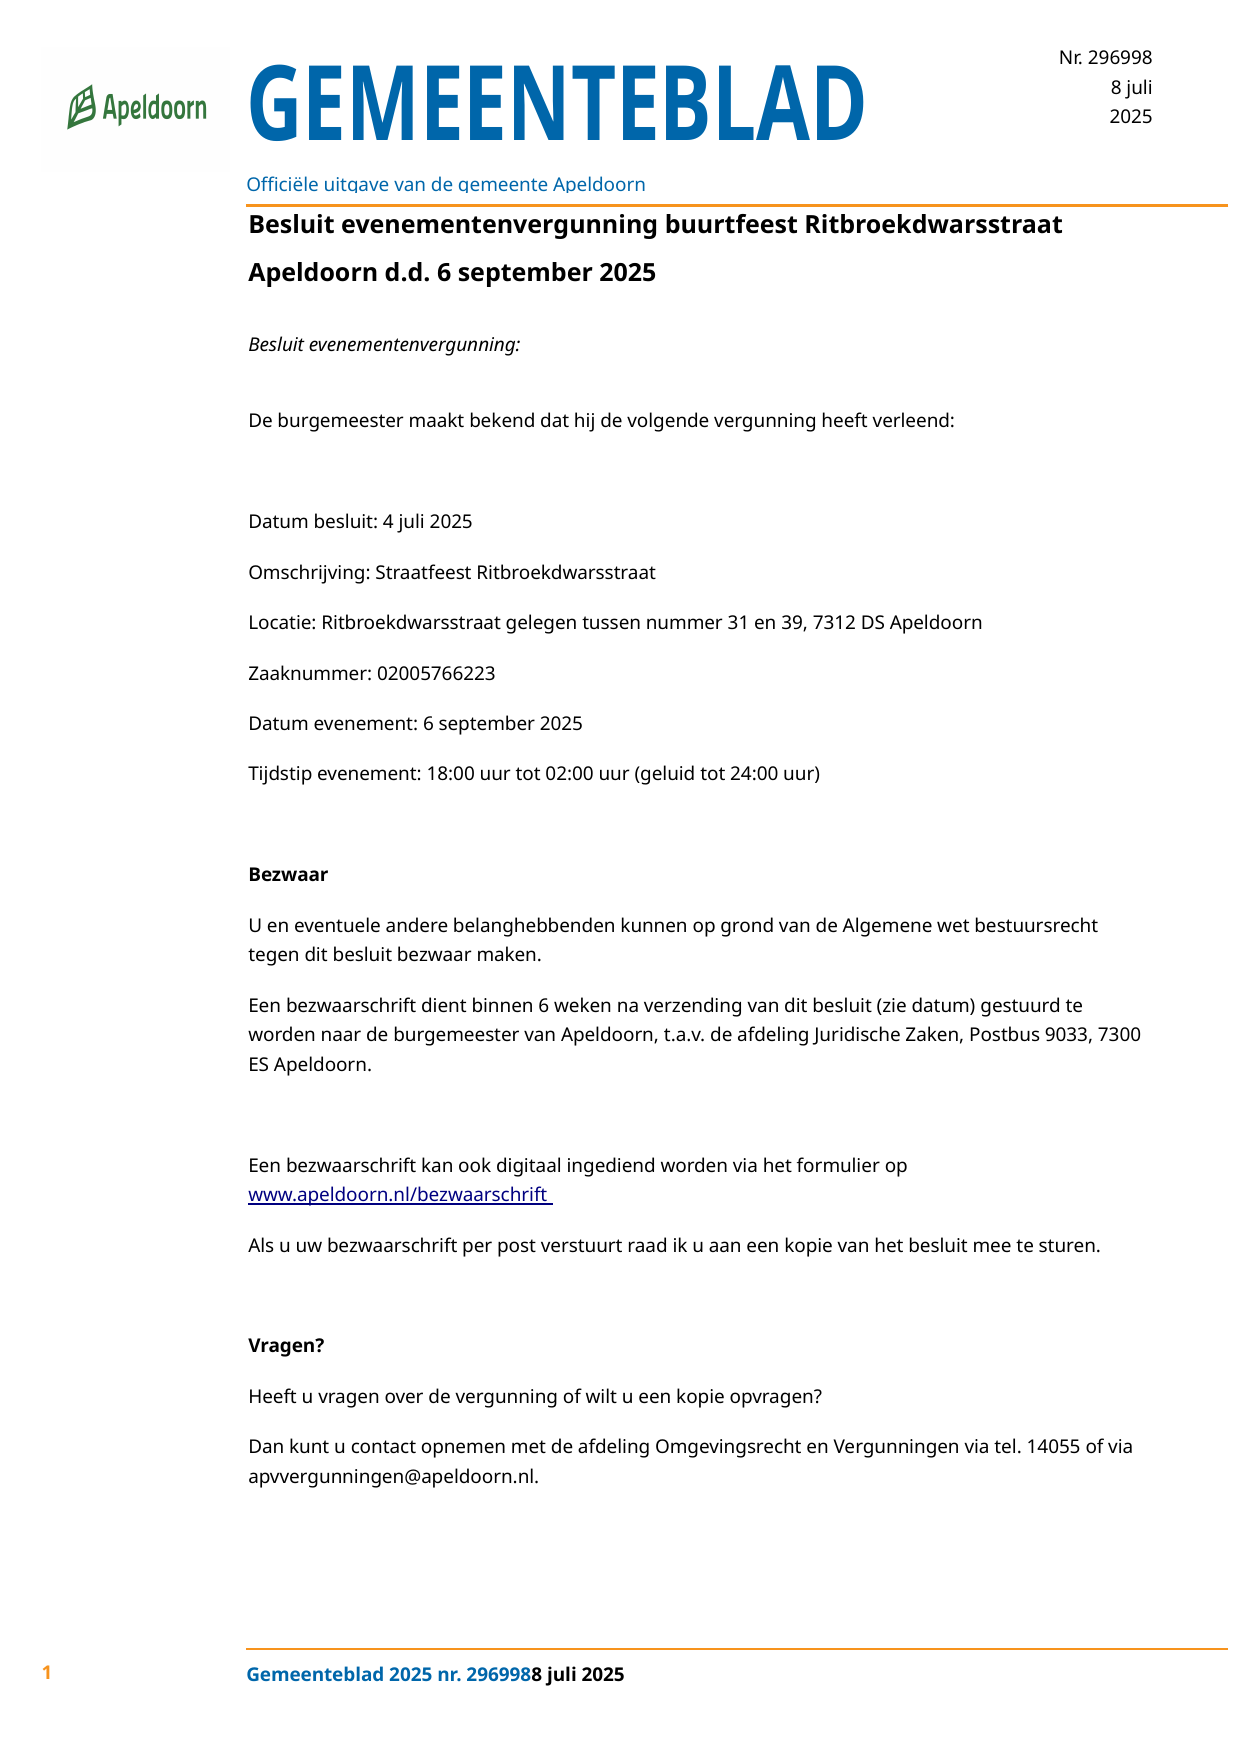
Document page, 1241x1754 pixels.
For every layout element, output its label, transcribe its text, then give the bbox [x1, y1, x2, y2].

text Een bezwaarschrift dient binnen 6 weken na verzending van dit besluit (zie datum) gestuurd te worden naar de burgemeester van Apeldoorn, t.a.v. de afdeling Juridische Zaken, Postbus 9033, 7300 ES Apeldoorn. [248, 992, 1152, 1077]
text Heeft u vragen over de vergunning of wilt u een kopie opvragen? [248, 1383, 1152, 1409]
text De burgemeester maakt bekend dat hij de volgende vergunning heeft verleend: [248, 408, 1152, 433]
text Datum evenement: 6 september 2025 [248, 710, 1152, 736]
text Besluit evenementenvergunning: [248, 331, 1152, 357]
text U en eventuele andere belanghebbenden kunnen op grond van de Algemene wet bestuursrecht tegen dit besluit bezwaar maken. [248, 912, 1152, 967]
text Tijdstip evenement: 18:00 uur tot 02:00 uur (geluid tot 24:00 uur) [248, 761, 1152, 786]
text Locatie: Ritbroekdwarsstraat gelegen tussen nummer 31 en 39, 7312 DS Apeldoorn [248, 609, 1152, 635]
text Datum besluit: 4 juli 2025 [248, 508, 1152, 534]
text Zaaknummer: 02005766223 [248, 660, 1152, 685]
text Als u uw bezwaarschrift per post verstuurt raad ik u aan een kopie van het besluit mee te sturen. [248, 1232, 1152, 1257]
text Besluit evenementenvergunning buurtfeest Ritbroekdwarsstraat Apeldoorn d.d. 6 september 2025 [248, 207, 1152, 288]
text Bezwaar [248, 861, 1152, 887]
text Vragen? [248, 1333, 1152, 1358]
text Een bezwaarschrift kan ook digitaal ingediend worden via het formulier op www.apeldoorn.nl/bezwaarschrift [248, 1152, 1152, 1207]
text Omschrijving: Straatfeest Ritbroekdwarsstraat [248, 559, 1152, 584]
picture [41, 47, 231, 172]
text Dan kunt u contact opnemen met de afdeling Omgevingsrecht en Vergunningen via tel. 14055 of via apvvergunningen@apeldoorn.nl. [248, 1433, 1152, 1489]
